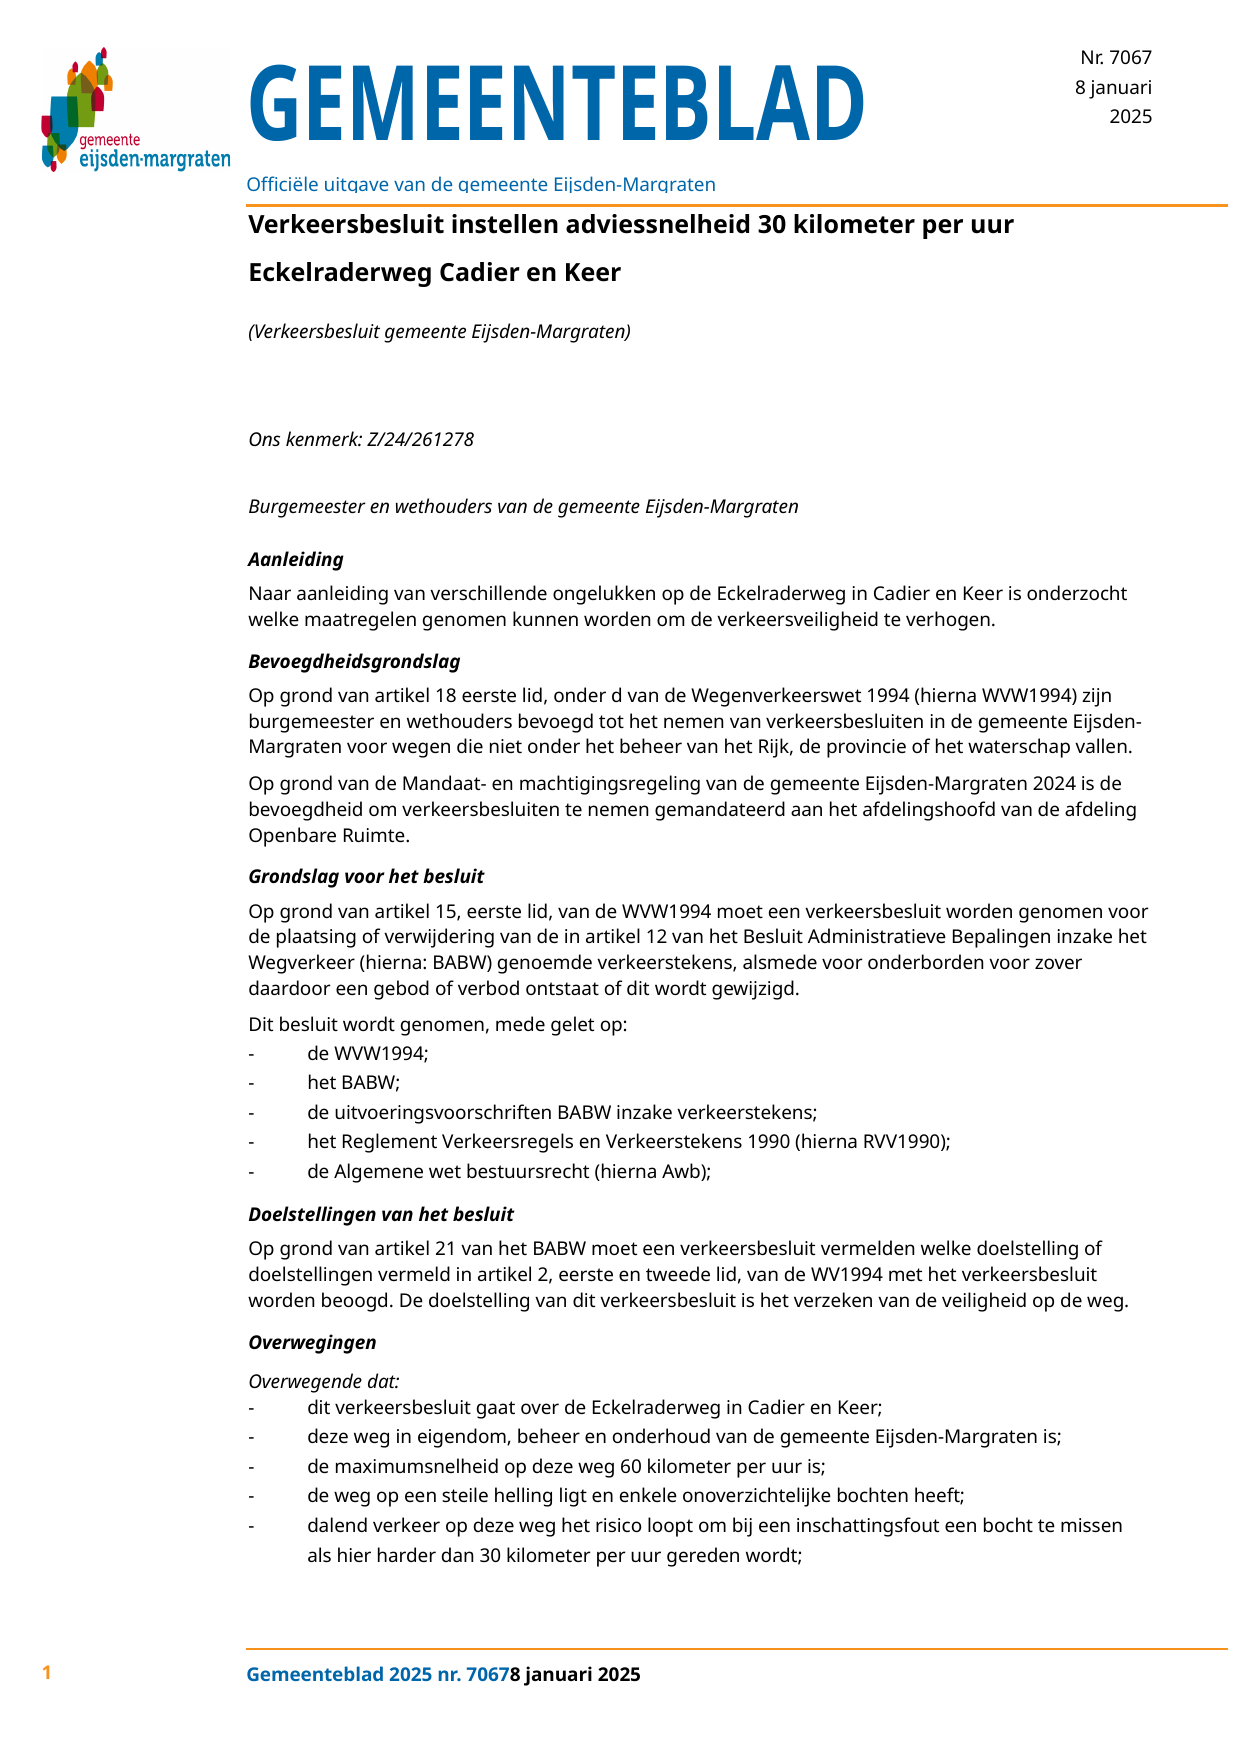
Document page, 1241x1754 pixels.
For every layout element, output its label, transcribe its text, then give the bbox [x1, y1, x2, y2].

text Op grond van artikel 21 van het BABW moet een verkeersbesluit vermelden welke doelstelling of doelstellingen vermeld in artikel 2, eerste en tweede lid, van de WV1994 met het verkeersbesluit worden beoogd. De doelstelling van dit verkeersbesluit is het verzeken van de veiligheid op de weg. [248, 1236, 1152, 1313]
text Burgemeester en wethouders van de gemeente Eijsden-Margraten [248, 494, 1152, 519]
text Op grond van artikel 18 eerste lid, onder d van de Wegenverkeerswet 1994 (hierna WVW1994) zijn burgemeester en wethouders bevoegd tot het nemen van verkeersbesluiten in de gemeente Eijsden-Margraten voor wegen die niet onder het beheer van het Rijk, de provincie of het waterschap vallen. [248, 682, 1152, 759]
list de maximumsnelheid op deze weg 60 kilometer per uur is; [248, 1453, 1152, 1479]
text Ons kenmerk: Z/24/261278 [248, 426, 1152, 452]
list dit verkeersbesluit gaat over de Eckelraderweg in Cadier en Keer; [248, 1394, 1152, 1419]
text Op grond van artikel 15, eerste lid, van de WVW1994 moet een verkeersbesluit worden genomen voor de plaatsing of verwijdering van de in artikel 12 van het Besluit Administratieve Bepalingen inzake het Wegverkeer (hierna: BABW) genoemde verkeerstekens, alsmede voor onderborden voor zover daardoor een gebod of verbod ontstaat of dit wordt gewijzigd. [248, 898, 1152, 1001]
text Overwegende dat: [248, 1368, 1152, 1394]
text Aanleiding [248, 547, 1152, 572]
list de uitvoeringsvoorschriften BABW inzake verkeerstekens; [248, 1099, 1152, 1125]
list het Reglement Verkeersregels en Verkeerstekens 1990 (hierna RVV1990); [248, 1129, 1152, 1154]
list dalend verkeer op deze weg het risico loopt om bij een inschattingsfout een bocht te missen als hier harder dan 30 kilometer per uur gereden wordt; [248, 1512, 1152, 1567]
picture [41, 47, 231, 172]
text Dit besluit wordt genomen, mede gelet op: [248, 1012, 1152, 1037]
list het BABW; [248, 1069, 1152, 1095]
text Overwegingen [248, 1329, 1152, 1354]
list deze weg in eigendom, beheer en onderhoud van de gemeente Eijsden-Margraten is; [248, 1423, 1152, 1449]
text Bevoegdheidsgrondslag [248, 648, 1152, 674]
text Doelstellingen van het besluit [248, 1201, 1152, 1227]
text Verkeersbesluit instellen adviessnelheid 30 kilometer per uur Eckelraderweg Cadier en Keer [248, 207, 1152, 288]
text Naar aanleiding van verschillende ongelukken op de Eckelraderweg in Cadier en Keer is onderzocht welke maatregelen genomen kunnen worden om de verkeersveiligheid te verhogen. [248, 581, 1152, 632]
list de WVW1994; [248, 1040, 1152, 1066]
list de weg op een steile helling ligt en enkele onoverzichtelijke bochten heeft; [248, 1483, 1152, 1508]
list de Algemene wet bestuursrecht (hierna Awb); [248, 1158, 1152, 1184]
text Grondslag voor het besluit [248, 864, 1152, 889]
text Op grond van de Mandaat- en machtigingsregeling van de gemeente Eijsden-Margraten 2024 is de bevoegdheid om verkeersbesluiten te nemen gemandateerd aan het afdelingshoofd van de afdeling Openbare Ruimte. [248, 770, 1152, 848]
text (Verkeersbesluit gemeente Eijsden-Margraten) [248, 318, 1152, 344]
